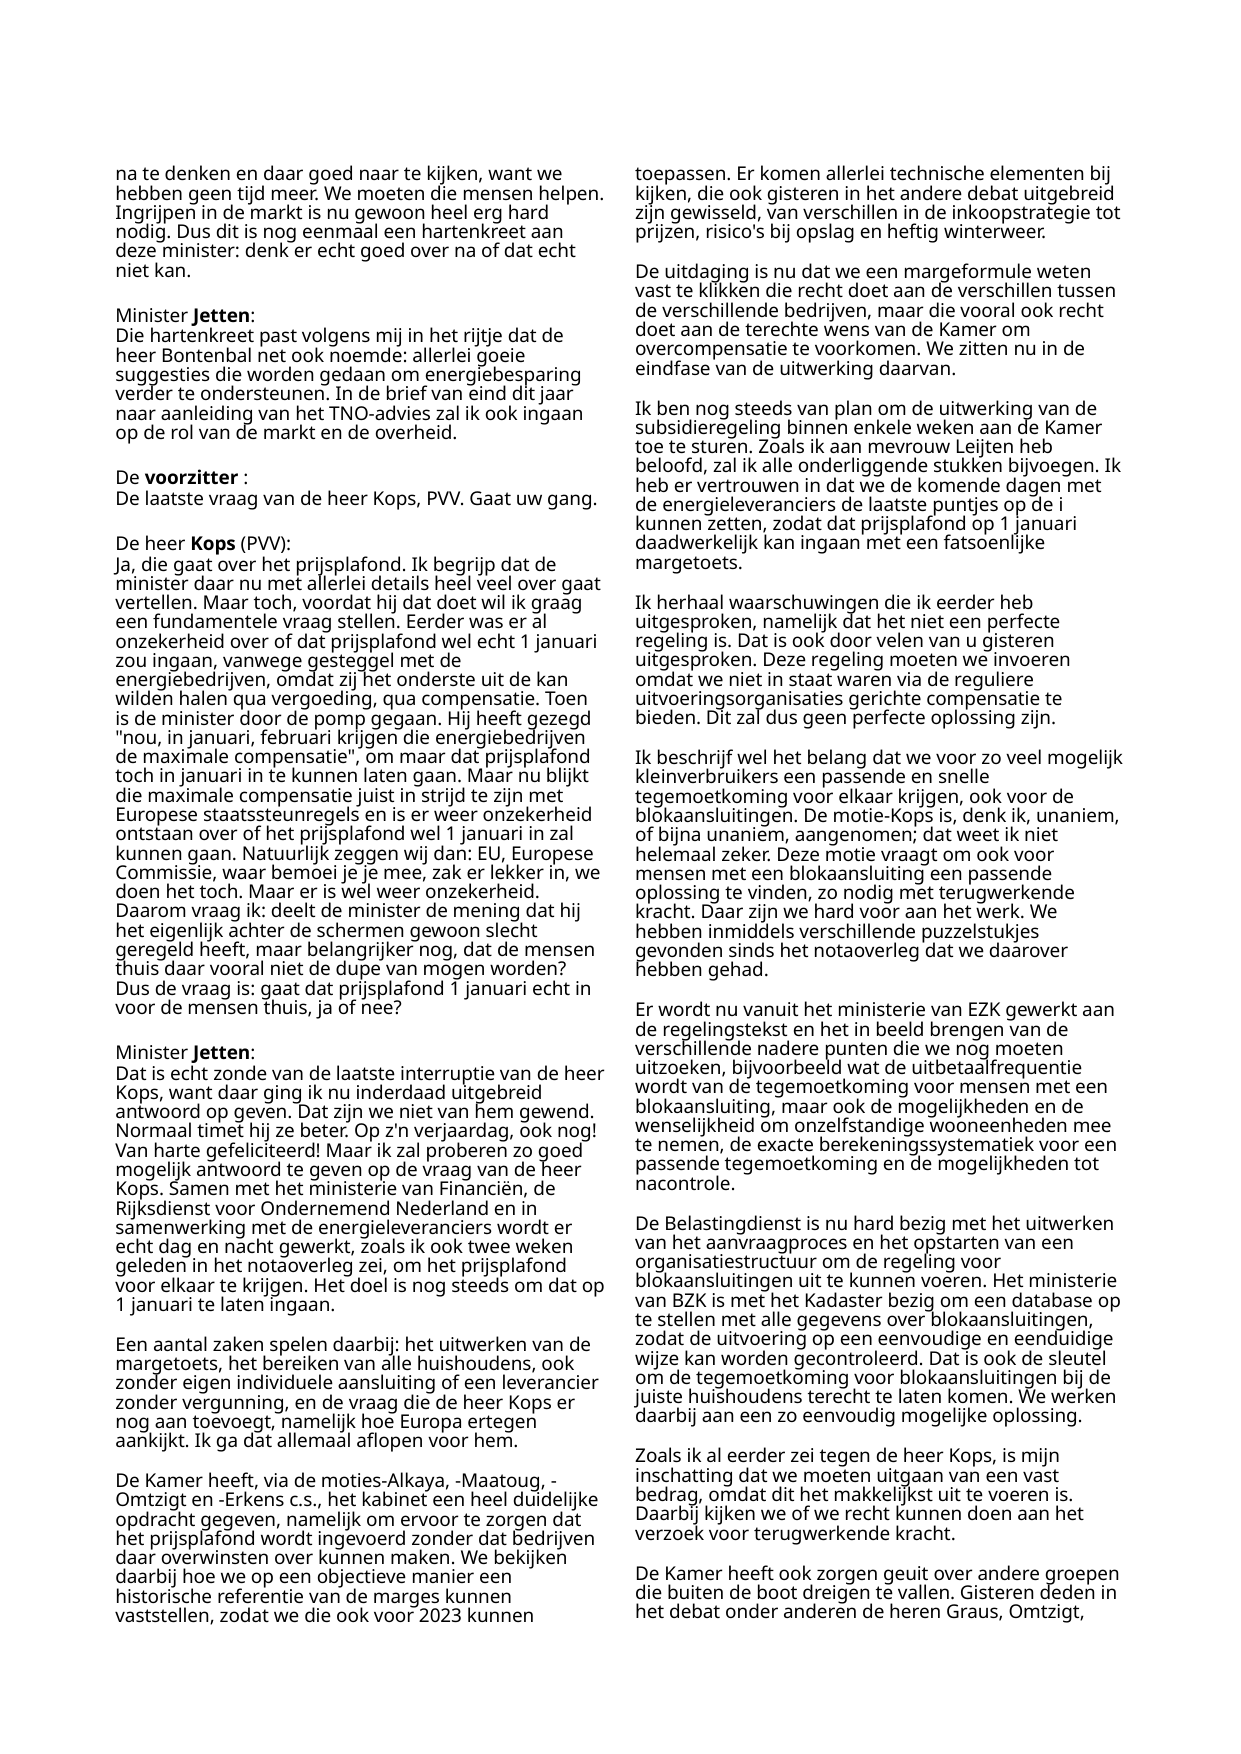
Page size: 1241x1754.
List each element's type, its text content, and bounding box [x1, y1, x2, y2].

text De Kamer heeft, via de moties-Alkaya, -Maatoug, -Omtzigt en -Erkens c.s., het kabinet een heel duidelijke opdracht gegeven, namelijk om ervoor te zorgen dat het prijsplafond wordt ingevoerd zonder dat bedrijven daar overwinsten over kunnen maken. We bekijken daarbij hoe we op een objectieve manier een historische referentie van de marges kunnen vaststellen, zodat we die ook voor 2023 kunnen [115, 1472, 605, 1626]
text De heer Kops (PVV): [115, 530, 605, 556]
text Die hartenkreet past volgens mij in het rijtje dat de heer Bontenbal net ook noemde: allerlei goeie suggesties die worden gedaan om energiebesparing verder te ondersteunen. In de brief van eind dit jaar naar aanleiding van het TNO-advies zal ik ook ingaan op de rol van de markt en de overheid. [115, 327, 605, 443]
text De uitdaging is nu dat we een margeformule weten vast te klikken die recht doet aan de verschillen tussen de verschillende bedrijven, maar die vooral ook recht doet aan de terechte wens van de Kamer om overcompensatie te voorkomen. We zitten nu in de eindfase van de uitwerking daarvan. [635, 263, 1125, 379]
text Ja, die gaat over het prijsplafond. Ik begrijp dat de minister daar nu met allerlei details heel veel over gaat vertellen. Maar toch, voordat hij dat doet wil ik graag een fundamentele vraag stellen. Eerder was er al onzekerheid over of dat prijsplafond wel echt 1 januari zou ingaan, vanwege gesteggel met de energiebedrijven, omdat zij het onderste uit de kan wilden halen qua vergoeding, qua compensatie. Toen is de minister door de pomp gegaan. Hij heeft gezegd "nou, in januari, februari krijgen die energiebedrijven de maximale compensatie", om maar dat prijsplafond toch in januari in te kunnen laten gaan. Maar nu blijkt die maximale compensatie juist in strijd te zijn met Europese staatssteunregels en is er weer onzekerheid ontstaan over of het prijsplafond wel 1 januari in zal kunnen gaan. Natuurlijk zeggen wij dan: EU, Europese Commissie, waar bemoei je je mee, zak er lekker in, we doen het toch. Maar er is wel weer onzekerheid. Daarom vraag ik: deelt de minister de mening dat hij het eigenlijk achter de schermen gewoon slecht geregeld heeft, maar belangrijker nog, dat de mensen thuis daar vooral niet de dupe van mogen worden? Dus de vraag is: gaat dat prijsplafond 1 januari echt in voor de mensen thuis, ja of nee? [115, 556, 605, 1018]
text Ik beschrijf wel het belang dat we voor zo veel mogelijk kleinverbruikers een passende en snelle tegemoetkoming voor elkaar krijgen, ook voor de blokaansluitingen. De motie-Kops is, denk ik, unaniem, of bijna unaniem, aangenomen; dat weet ik niet helemaal zeker. Deze motie vraagt om ook voor mensen met een blokaansluiting een passende oplossing te vinden, zo nodig met terugwerkende kracht. Daar zijn we hard voor aan het werk. We hebben inmiddels verschillende puzzelstukjes gevonden sinds het notaoverleg dat we daarover hebben gehad. [635, 749, 1125, 981]
text toepassen. Er komen allerlei technische elementen bij kijken, die ook gisteren in het andere debat uitgebreid zijn gewisseld, van verschillen in de inkoopstrategie tot prijzen, risico's bij opslag en heftig winterweer. [635, 165, 1125, 242]
text Minister Jetten: [115, 1039, 605, 1064]
text na te denken en daar goed naar te kijken, want we hebben geen tijd meer. We moeten die mensen helpen. Ingrijpen in de markt is nu gewoon heel erg hard nodig. Dus dit is nog eenmaal een hartenkreet aan deze minister: denk er echt goed over na of dat echt niet kan. [115, 165, 605, 281]
text Ik herhaal waarschuwingen die ik eerder heb uitgesproken, namelijk dat het niet een perfecte regeling is. Dat is ook door velen van u gisteren uitgesproken. Deze regeling moeten we invoeren omdat we niet in staat waren via de reguliere uitvoeringsorganisaties gerichte compensatie te bieden. Dit zal dus geen perfecte oplossing zijn. [635, 594, 1125, 728]
text Een aantal zaken spelen daarbij: het uitwerken van de margetoets, het bereiken van alle huishoudens, ook zonder eigen individuele aansluiting of een leverancier zonder vergunning, en de vraag die de heer Kops er nog aan toevoegt, namelijk hoe Europa ertegen aankijkt. Ik ga dat allemaal aflopen voor hem. [115, 1336, 605, 1451]
text De laatste vraag van de heer Kops, PVV. Gaat uw gang. [115, 490, 605, 509]
text Zoals ik al eerder zei tegen de heer Kops, is mijn inschatting dat we moeten uitgaan van een vast bedrag, omdat dit het makkelijkst uit te voeren is. Daarbij kijken we of we recht kunnen doen aan het verzoek voor terugwerkende kracht. [635, 1447, 1125, 1544]
text De Kamer heeft ook zorgen geuit over andere groepen die buiten de boot dreigen te vallen. Gisteren deden in het debat onder anderen de heren Graus, Omtzigt, [635, 1564, 1125, 1622]
text Er wordt nu vanuit het ministerie van EZK gewerkt aan de regelingstekst en het in beeld brengen van de verschillende nadere punten die we nog moeten uitzoeken, bijvoorbeeld wat de uitbetaalfrequentie wordt van de tegemoetkoming voor mensen met een blokaansluiting, maar ook de mogelijkheden en de wenselijkheid om onzelfstandige wooneenheden mee te nemen, de exacte berekeningssystematiek voor een passende tegemoetkoming en de mogelijkheden tot nacontrole. [635, 1001, 1125, 1194]
text De voorzitter : [115, 464, 605, 490]
text Ik ben nog steeds van plan om de uitwerking van de subsidieregeling binnen enkele weken aan de Kamer toe te sturen. Zoals ik aan mevrouw Leijten heb beloofd, zal ik alle onderliggende stukken bijvoegen. Ik heb er vertrouwen in dat we de komende dagen met de energieleveranciers de laatste puntjes op de i kunnen zetten, zodat dat prijsplafond op 1 januari daadwerkelijk kan ingaan met een fatsoenlijke margetoets. [635, 399, 1125, 573]
text Minister Jetten: [115, 302, 605, 327]
text De Belastingdienst is nu hard bezig met het uitwerken van het aanvraagproces en het opstarten van een organisatiestructuur om de regeling voor blokaansluitingen uit te kunnen voeren. Het ministerie van BZK is met het Kadaster bezig om een database op te stellen met alle gegevens over blokaansluitingen, zodat de uitvoering op een eenvoudige en eenduidige wijze kan worden gecontroleerd. Dat is ook de sleutel om de tegemoetkoming voor blokaansluitingen bij de juiste huishoudens terecht te laten komen. We werken daarbij aan een zo eenvoudig mogelijke oplossing. [635, 1215, 1125, 1427]
text Dat is echt zonde van de laatste interruptie van de heer Kops, want daar ging ik nu inderdaad uitgebreid antwoord op geven. Dat zijn we niet van hem gewend. Normaal timet hij ze beter. Op z'n verjaardag, ook nog! Van harte gefeliciteerd! Maar ik zal proberen zo goed mogelijk antwoord te geven op de vraag van de heer Kops. Samen met het ministerie van Financiën, de Rijksdienst voor Ondernemend Nederland en in samenwerking met de energieleveranciers wordt er echt dag en nacht gewerkt, zoals ik ook twee weken geleden in het notaoverleg zei, om het prijsplafond voor elkaar te krijgen. Het doel is nog steeds om dat op 1 januari te laten ingaan. [115, 1064, 605, 1315]
